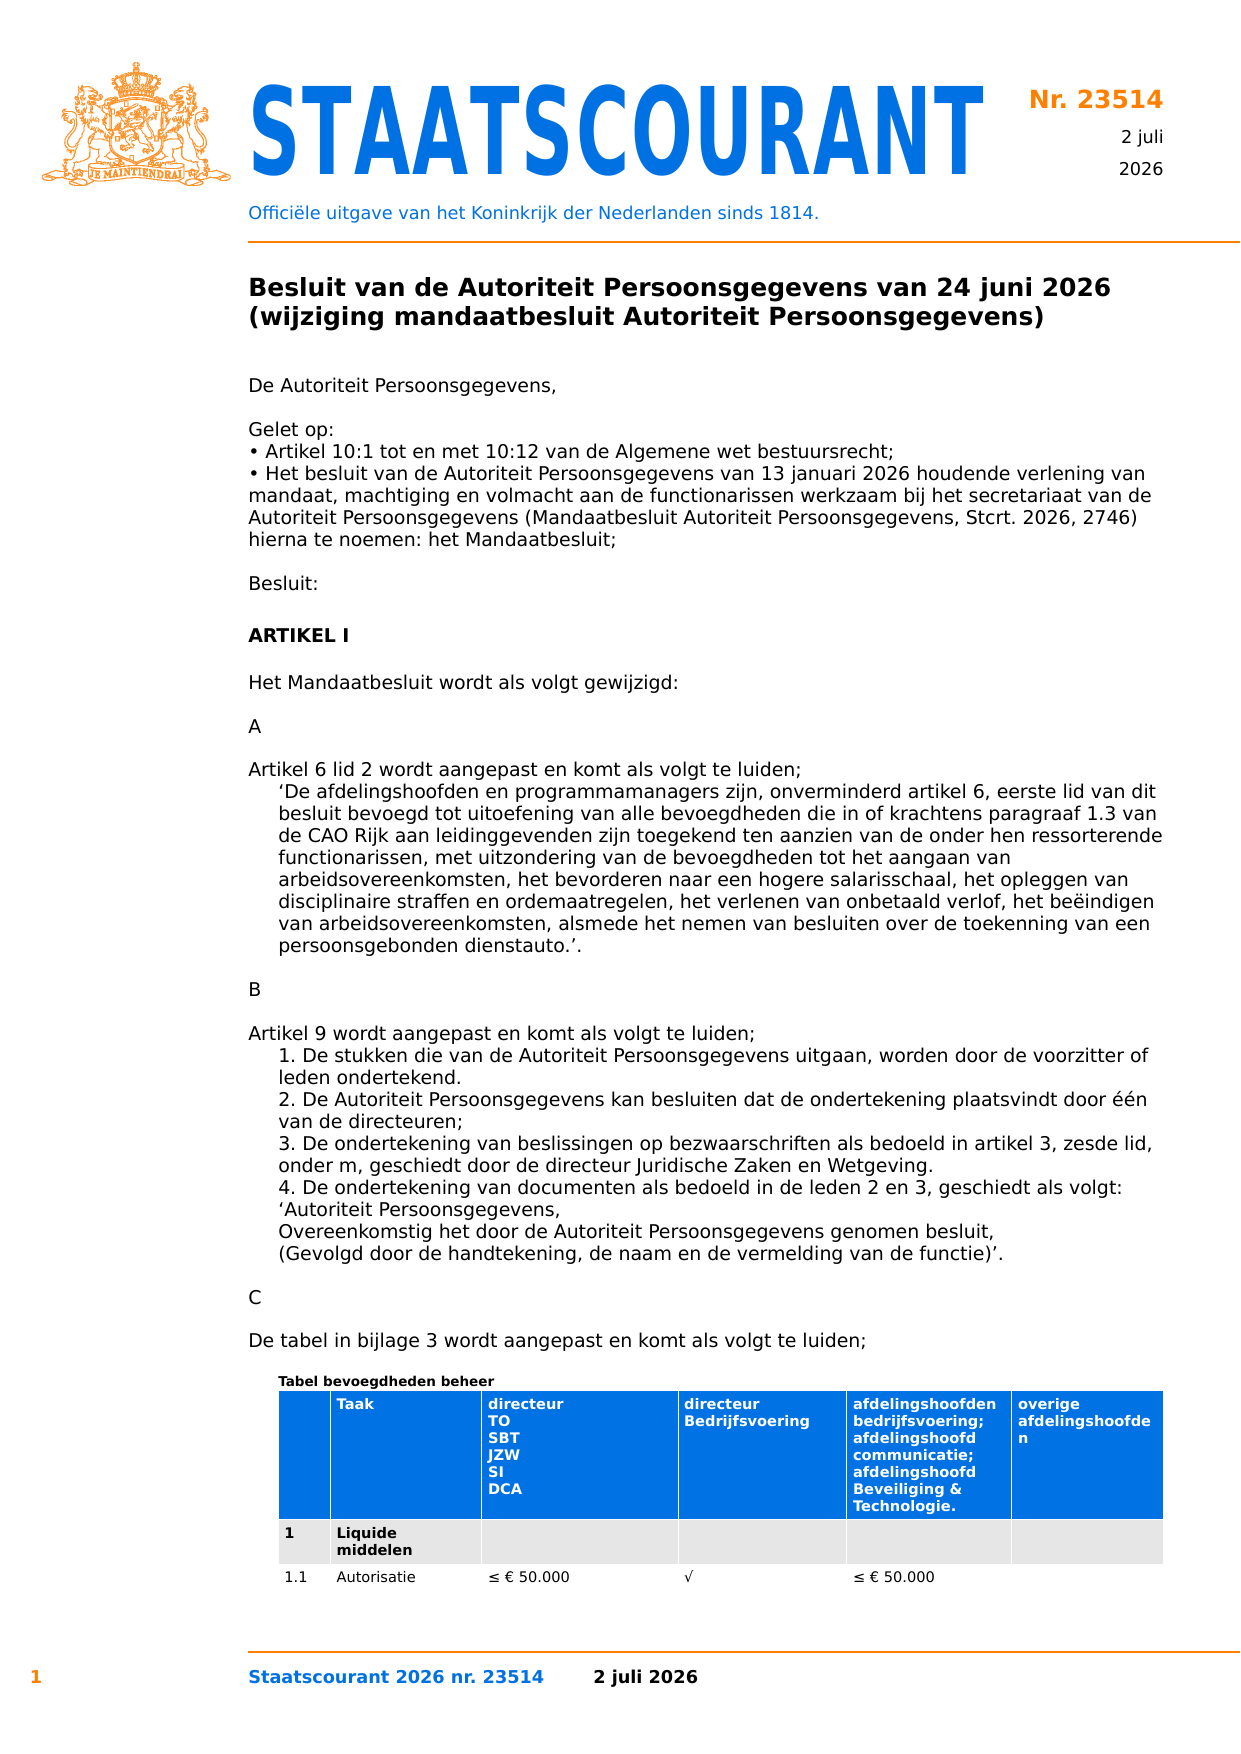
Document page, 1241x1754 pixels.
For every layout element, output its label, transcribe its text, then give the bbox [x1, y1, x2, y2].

table_cell √ [679, 1565, 846, 1591]
table_cell Autorisatie [331, 1565, 481, 1591]
table_cell [482, 1520, 678, 1564]
table_header Tabel bevoegdheden beheer [278, 1374, 1163, 1390]
text • Het besluit van de Autoriteit Persoonsgegevens van 13 januari 2026 houdende verlening van mandaat, machtiging en volmacht aan de functionarissen werkzaam bij het secretariaat van de Autoriteit Persoonsgegevens (Mandaatbesluit Autoriteit Persoonsgegevens, Stcrt. 2026, 2746) hierna te noemen: het Mandaatbesluit; [248, 463, 1163, 551]
text (Gevolgd door de handtekening, de naam en de vermelding van de functie)’. [278, 1243, 1163, 1265]
table_cell 1 [279, 1520, 330, 1564]
text 1. De stukken die van de Autoriteit Persoonsgegevens uitgaan, worden door de voorzitter of leden ondertekend. [278, 1045, 1163, 1089]
table_cell [847, 1520, 1011, 1564]
text ‘Autoriteit Persoonsgegevens, [278, 1199, 1163, 1221]
table_cell [279, 1391, 330, 1519]
table_cell 2 juli [998, 121, 1240, 153]
text B [248, 979, 1163, 1001]
table_cell directeur Bedrijfsvoering [679, 1391, 846, 1519]
text A [248, 716, 1163, 737]
text Het Mandaatbesluit wordt als volgt gewijzigd: [248, 672, 1163, 694]
table_cell [1012, 1520, 1163, 1564]
table_cell Officiële uitgave van het Koninkrijk der Nederlanden sinds 1814. [248, 203, 1240, 241]
table_cell Liquide middelen [331, 1520, 481, 1564]
text 2. De Autoriteit Persoonsgegevens kan besluiten dat de ondertekening plaatsvindt door één van de directeuren; [278, 1089, 1163, 1133]
table_cell afdelingshoofden bedrijfsvoering; afdelingshoofd communicatie; afdelingshoofd Beveiliging & Technologie. [847, 1391, 1011, 1519]
picture [41, 62, 231, 186]
subtitle ARTIKEL I [248, 625, 1163, 647]
subtitle Besluit van de Autoriteit Persoonsgegevens van 24 juni 2026 (wijziging mandaatbesluit Autoriteit Persoonsgegevens) [248, 273, 1163, 331]
text De tabel in bijlage 3 wordt aangepast en komt als volgt te luiden; [248, 1330, 1163, 1352]
text Artikel 6 lid 2 wordt aangepast en komt als volgt te luiden; [248, 759, 1163, 781]
text Besluit: [248, 573, 1163, 595]
table_cell 1.1 [279, 1565, 330, 1591]
table_cell [1012, 1565, 1163, 1591]
table_header Nr. 23514 [998, 62, 1240, 121]
text 3. De ondertekening van beslissingen op bezwaarschriften als bedoeld in artikel 3, zesde lid, onder m, geschiedt door de directeur Juridische Zaken en Wetgeving. [278, 1133, 1163, 1177]
table_cell 2026 [998, 153, 1240, 203]
text Gelet op: [248, 419, 1163, 441]
table_header [25, 62, 248, 241]
table_cell Taak [331, 1391, 481, 1519]
table_cell directeur TO SBT JZW SI DCA [482, 1391, 678, 1519]
text De Autoriteit Persoonsgegevens, [248, 375, 1163, 397]
table_cell overige afdelingshoofden [1012, 1391, 1163, 1519]
text Artikel 9 wordt aangepast en komt als volgt te luiden; [248, 1023, 1163, 1045]
text C [248, 1287, 1163, 1308]
text ‘De afdelingshoofden en programmamanagers zijn, onverminderd artikel 6, eerste lid van dit besluit bevoegd tot uitoefening van alle bevoegdheden die in of krachtens paragraaf 1.3 van de CAO Rijk aan leidinggevenden zijn toegekend ten aanzien van de onder hen ressorterende functionarissen, met uitzondering van de bevoegdheden tot het aangaan van arbeidsovereenkomsten, het bevorderen naar een hogere salarisschaal, het opleggen van disciplinaire straffen en ordemaatregelen, het verlenen van onbetaald verlof, het beëindigen van arbeidsovereenkomsten, alsmede het nemen van besluiten over de toekenning van een persoonsgebonden dienstauto.’. [278, 781, 1163, 957]
text • Artikel 10:1 tot en met 10:12 van de Algemene wet bestuursrecht; [248, 441, 1163, 463]
table_header STAATSCOURANT [248, 62, 998, 203]
table_cell [679, 1520, 846, 1564]
text Overeenkomstig het door de Autoriteit Persoonsgegevens genomen besluit, [278, 1221, 1163, 1243]
table_cell ≤ € 50.000 [847, 1565, 1011, 1591]
text 4. De ondertekening van documenten als bedoeld in de leden 2 en 3, geschiedt als volgt: [278, 1177, 1163, 1199]
table_cell ≤ € 50.000 [482, 1565, 678, 1591]
